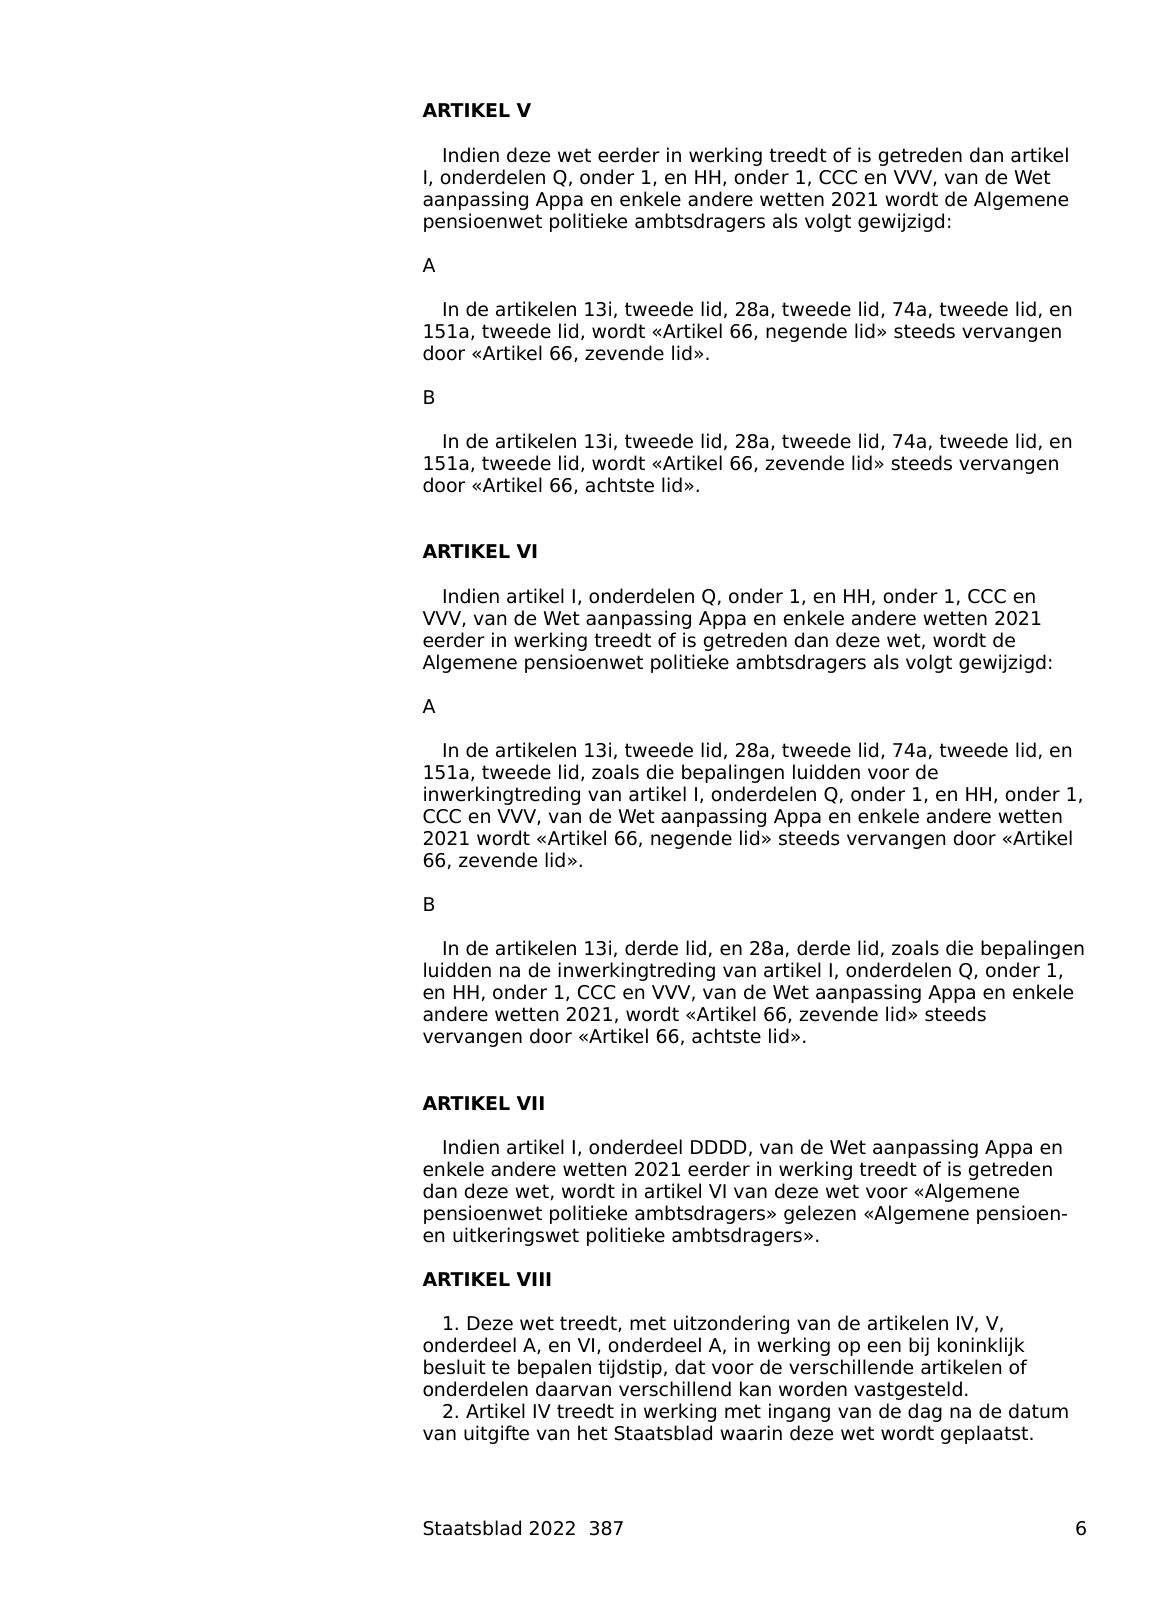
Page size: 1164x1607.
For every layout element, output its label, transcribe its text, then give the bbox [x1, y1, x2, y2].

subtitle ARTIKEL V [422, 100, 1087, 122]
subtitle ARTIKEL VII [422, 1092, 1087, 1114]
text Indien deze wet eerder in werking treedt of is getreden dan artikel I, onderdelen Q, onder 1, en HH, onder 1, CCC en VVV, van de Wet aanpassing Appa en enkele andere wetten 2021 wordt de Algemene pensioenwet politieke ambtsdragers als volgt gewijzigd: [422, 144, 1087, 232]
text 2. Artikel IV treedt in werking met ingang van de dag na de datum van uitgifte van het Staatsblad waarin deze wet wordt geplaatst. [422, 1401, 1087, 1445]
subtitle ARTIKEL VI [422, 541, 1087, 563]
text In de artikelen 13i, tweede lid, 28a, tweede lid, 74a, tweede lid, en 151a, tweede lid, wordt «Artikel 66, zevende lid» steeds vervangen door «Artikel 66, achtste lid». [422, 431, 1087, 497]
text In de artikelen 13i, tweede lid, 28a, tweede lid, 74a, tweede lid, en 151a, tweede lid, zoals die bepalingen luidden voor de inwerkingtreding van artikel I, onderdelen Q, onder 1, en HH, onder 1, CCC en VVV, van de Wet aanpassing Appa en enkele andere wetten 2021 wordt «Artikel 66, negende lid» steeds vervangen door «Artikel 66, zevende lid». [422, 740, 1087, 872]
text Indien artikel I, onderdelen Q, onder 1, en HH, onder 1, CCC en VVV, van de Wet aanpassing Appa en enkele andere wetten 2021 eerder in werking treedt of is getreden dan deze wet, wordt de Algemene pensioenwet politieke ambtsdragers als volgt gewijzigd: [422, 586, 1087, 673]
text In de artikelen 13i, derde lid, en 28a, derde lid, zoals die bepalingen luidden na de inwerkingtreding van artikel I, onderdelen Q, onder 1, en HH, onder 1, CCC en VVV, van de Wet aanpassing Appa en enkele andere wetten 2021, wordt «Artikel 66, zevende lid» steeds vervangen door «Artikel 66, achtste lid». [422, 938, 1087, 1048]
subtitle ARTIKEL VIII [422, 1269, 1087, 1291]
text A [422, 255, 1087, 277]
text Indien artikel I, onderdeel DDDD, van de Wet aanpassing Appa en enkele andere wetten 2021 eerder in werking treedt of is getreden dan deze wet, wordt in artikel VI van deze wet voor «Algemene pensioenwet politieke ambtsdragers» gelezen «Algemene pensioen- en uitkeringswet politieke ambtsdragers». [422, 1137, 1087, 1246]
text 1. Deze wet treedt, met uitzondering van de artikelen IV, V, onderdeel A, en VI, onderdeel A, in werking op een bij koninklijk besluit te bepalen tijdstip, dat voor de verschillende artikelen of onderdelen daarvan verschillend kan worden vastgesteld. [422, 1313, 1087, 1401]
text B [422, 387, 1087, 409]
text B [422, 894, 1087, 916]
text In de artikelen 13i, tweede lid, 28a, tweede lid, 74a, tweede lid, en 151a, tweede lid, wordt «Artikel 66, negende lid» steeds vervangen door «Artikel 66, zevende lid». [422, 299, 1087, 365]
text A [422, 696, 1087, 718]
